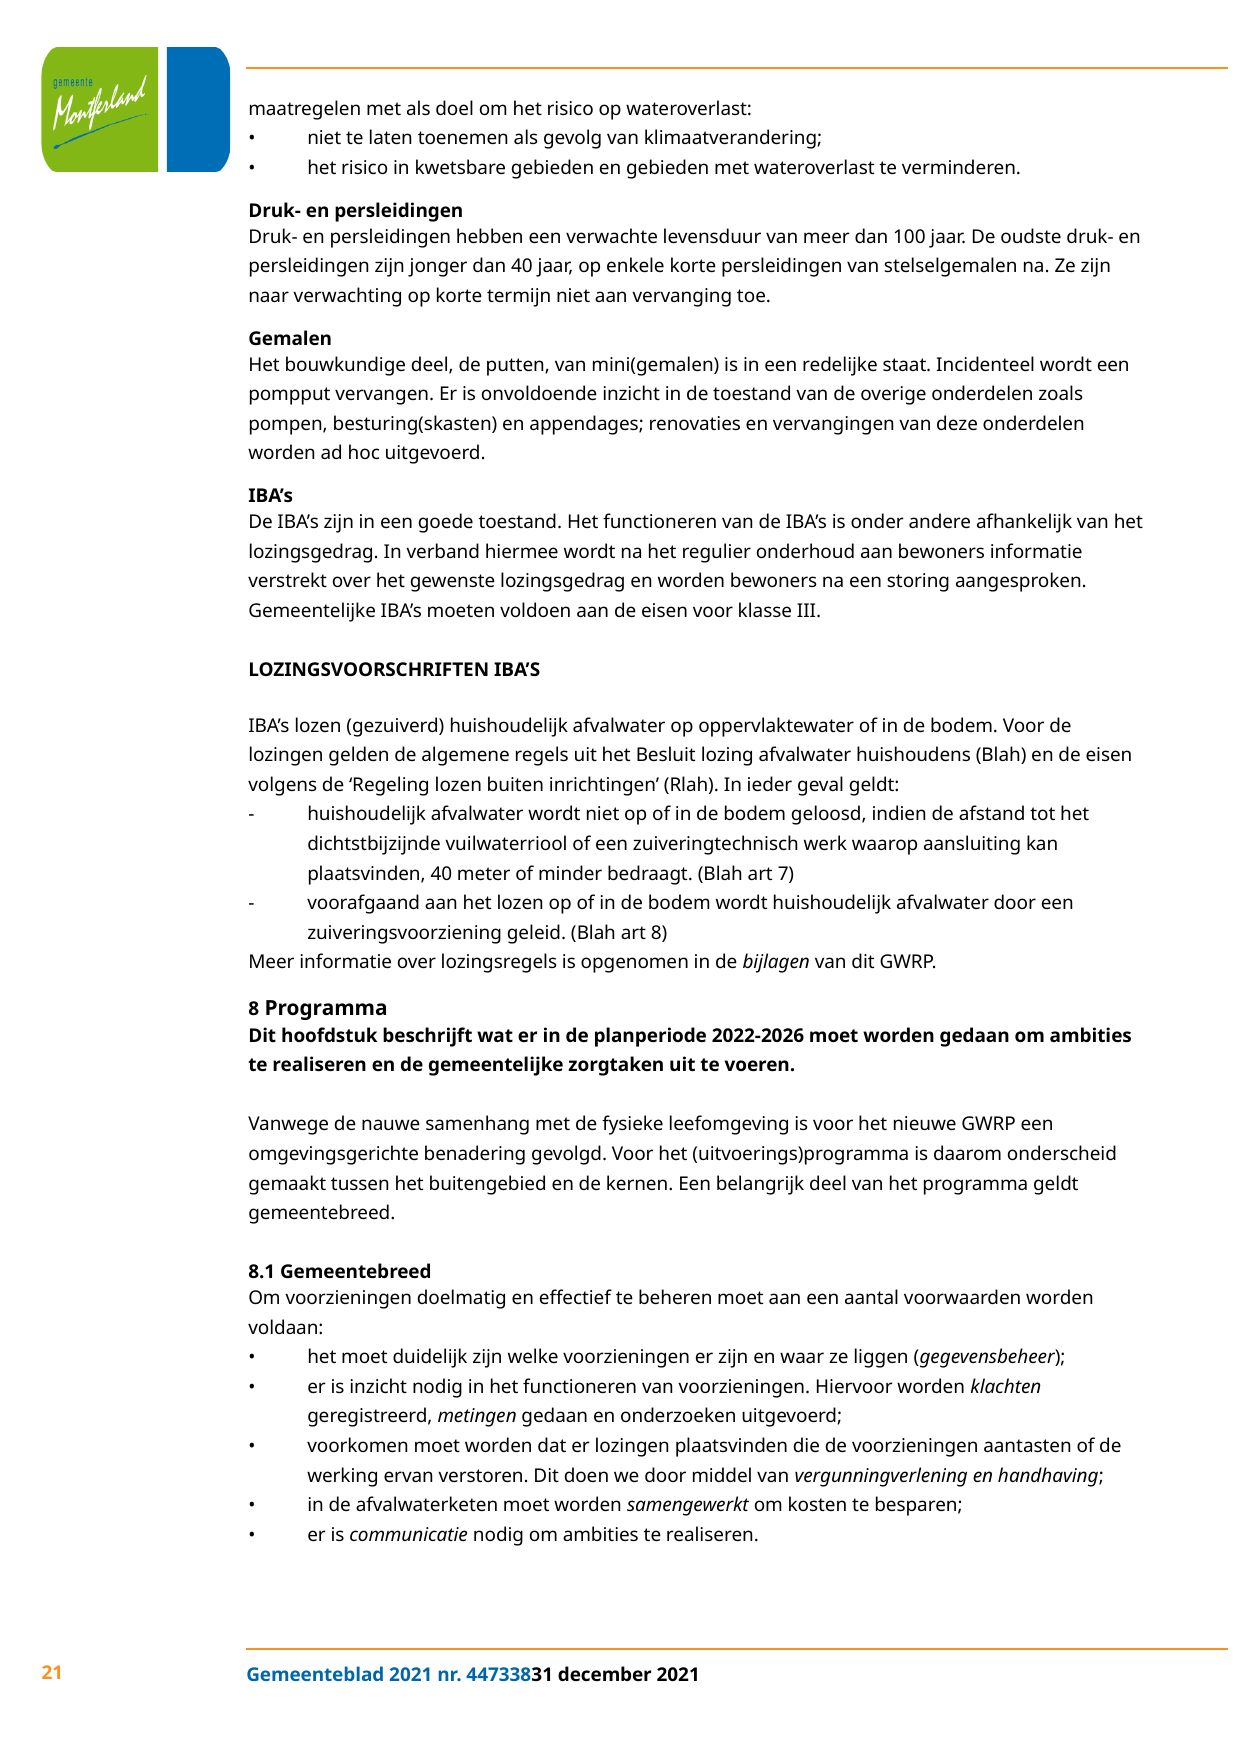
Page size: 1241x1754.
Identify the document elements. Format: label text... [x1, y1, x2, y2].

text Dit hoofdstuk beschrijft wat er in de planperiode 2022-2026 moet worden gedaan om ambities te realiseren en de gemeentelijke zorgtaken uit te voeren. [248, 1022, 1152, 1077]
list niet te laten toenemen als gevolg van klimaatverandering; [248, 124, 1152, 150]
text Gemalen [248, 325, 1152, 351]
text Om voorzieningen doelmatig en effectief te beheren moet aan een aantal voorwaarden worden voldaan: [248, 1284, 1152, 1339]
list er is inzicht nodig in het functioneren van voorzieningen. Hiervoor worden klachten geregistreerd, metingen gedaan en onderzoeken uitgevoerd; [248, 1373, 1152, 1428]
text IBA’s [248, 483, 1152, 508]
text Vanwege de nauwe samenhang met de fysieke leefomgeving is voor het nieuwe GWRP een omgevingsgerichte benadering gevolgd. Voor het (uitvoerings)programma is daarom onderscheid gemaakt tussen het buitengebied en de kernen. Een belangrijk deel van het programma geldt gemeentebreed. [248, 1111, 1152, 1225]
text 8 Programma [248, 993, 1152, 1022]
list het moet duidelijk zijn welke voorzieningen er zijn en waar ze liggen (gegevensbeheer); [248, 1343, 1152, 1369]
text maatregelen met als doel om het risico op wateroverlast: [248, 95, 1152, 121]
text De IBA’s zijn in een goede toestand. Het functioneren van de IBA’s is onder andere afhankelijk van het lozingsgedrag. In verband hiermee wordt na het regulier onderhoud aan bewoners informatie verstrekt over het gewenste lozingsgedrag en worden bewoners na een storing aangesproken. Gemeentelijke IBA’s moeten voldoen aan de eisen voor klasse III. [248, 508, 1152, 623]
text Druk- en persleidingen hebben een verwachte levensduur van meer dan 100 jaar. De oudste druk- en persleidingen zijn jonger dan 40 jaar, op enkele korte persleidingen van stelselgemalen na. Ze zijn naar verwachting op korte termijn niet aan vervanging toe. [248, 223, 1152, 308]
list voorkomen moet worden dat er lozingen plaatsvinden die de voorzieningen aantasten of de werking ervan verstoren. Dit doen we door middel van vergunningverlening en handhaving; [248, 1432, 1152, 1487]
text Druk- en persleidingen [248, 197, 1152, 223]
table_cell IBA’s lozen (gezuiverd) huishoudelijk afvalwater op oppervlaktewater of in de bodem. Voor de lozingen gelden de algemene regels uit het Besluit lozing afvalwater huishoudens (Blah) en de eisen volgens de ‘Regeling lozen buiten inrichtingen’ (Rlah). In ieder geval geldt: huishoudelijk afvalwater wordt niet op of in de bodem geloosd, indien de afstand tot het dichtstbijzijnde vuilwaterriool of een zuiveringtechnisch werk waarop aansluiting kan plaatsvinden, 40 meter of minder bedraagt. (Blah art 7) voorafgaand aan het lozen op of in de bodem wordt huishoudelijk afvalwater door een zuiveringsvoorziening geleid. (Blah art 8) Meer informatie over lozingsregels is opgenomen in de bijlagen van dit GWRP. [248, 682, 1152, 974]
table_header LOZINGSVOORSCHRIFTEN IBA’S [248, 656, 1152, 682]
list er is communicatie nodig om ambities te realiseren. [248, 1521, 1152, 1547]
list in de afvalwaterketen moet worden samengewerkt om kosten te besparen; [248, 1491, 1152, 1517]
list het risico in kwetsbare gebieden en gebieden met wateroverlast te verminderen. [248, 154, 1152, 180]
text 8.1 Gemeentebreed [248, 1258, 1152, 1284]
picture [41, 47, 231, 172]
text Het bouwkundige deel, de putten, van mini(gemalen) is in een redelijke staat. Incidenteel wordt een pompput vervangen. Er is onvoldoende inzicht in de toestand van de overige onderdelen zoals pompen, besturing(skasten) en appendages; renovaties en vervangingen van deze onderdelen worden ad hoc uitgevoerd. [248, 351, 1152, 465]
